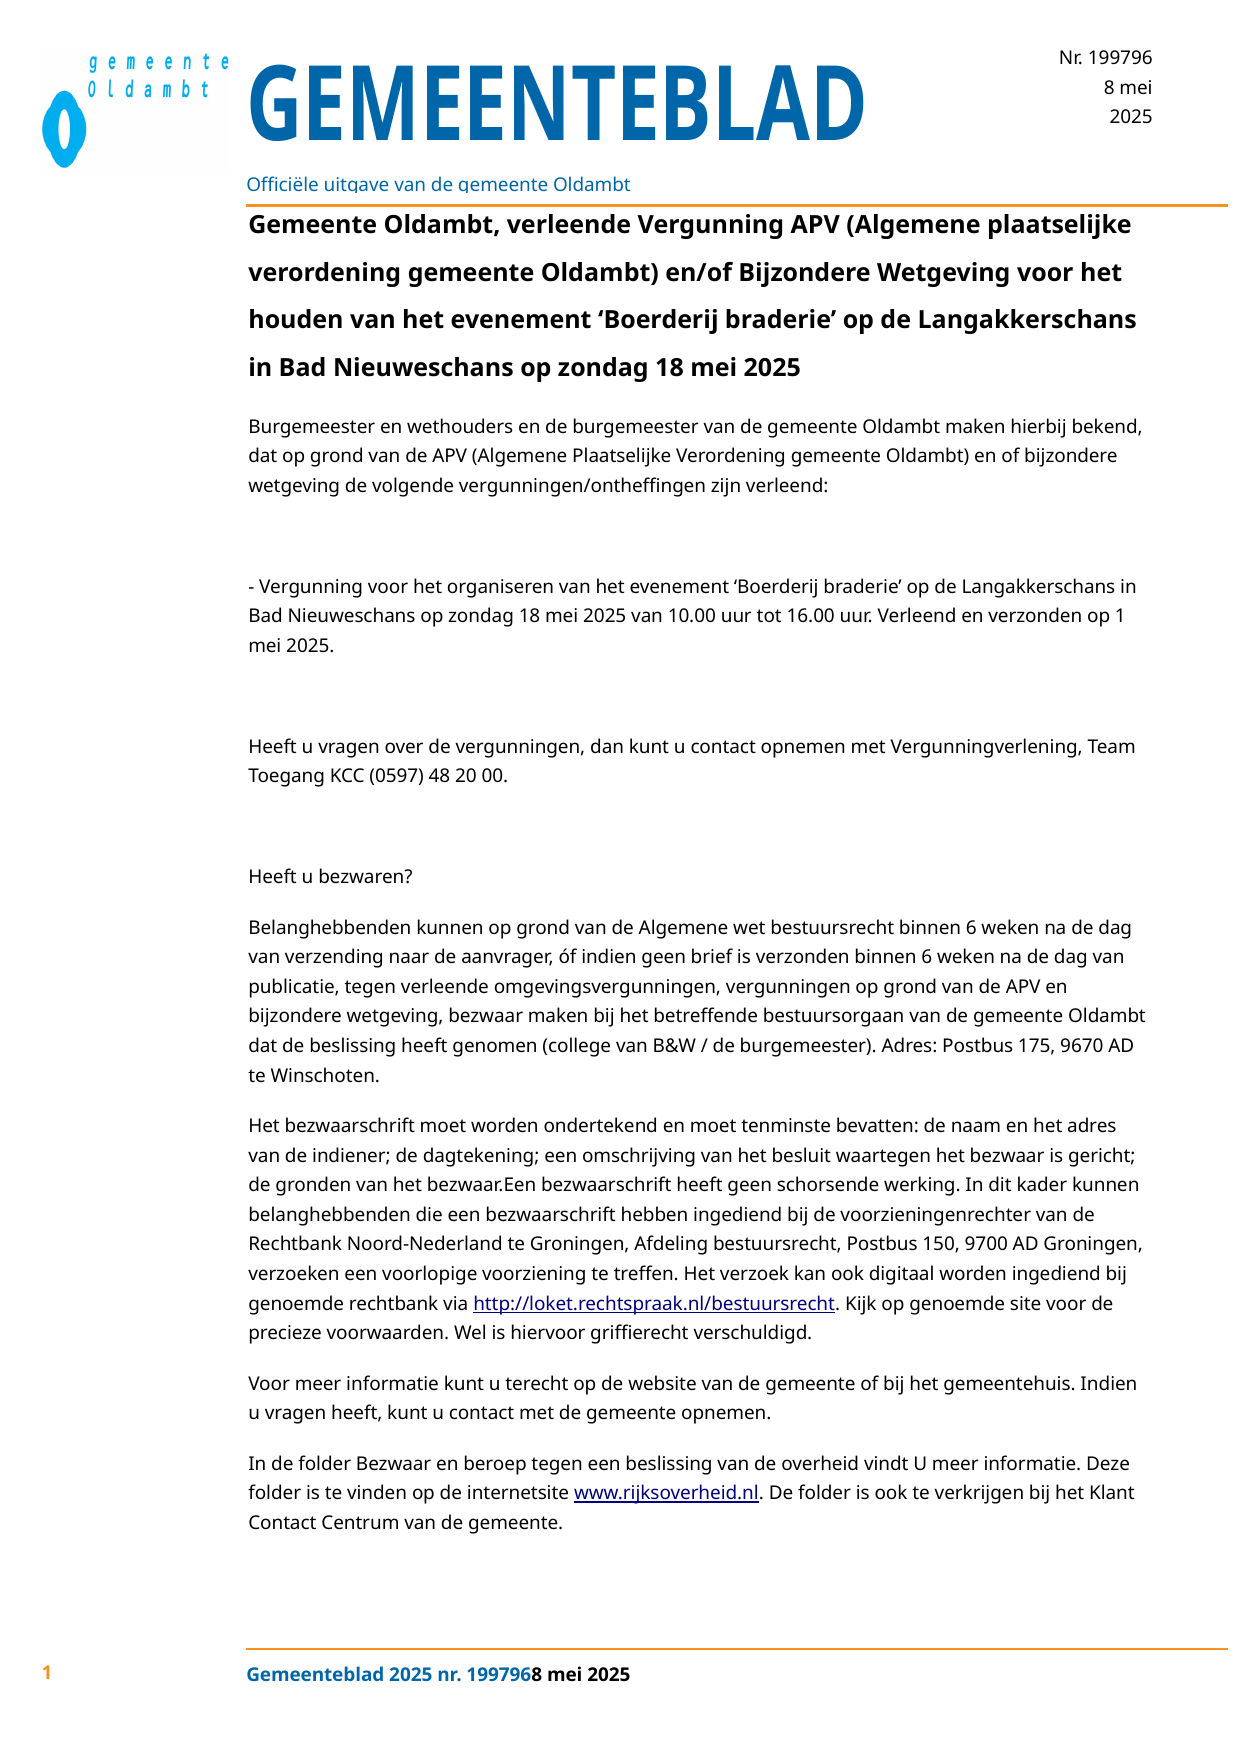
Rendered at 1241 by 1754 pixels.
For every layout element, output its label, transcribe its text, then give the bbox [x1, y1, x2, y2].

text In de folder Bezwaar en beroep tegen een beslissing van de overheid vindt U meer informatie. Deze folder is te vinden op de internetsite www.rijksoverheid.nl. De folder is ook te verkrijgen bij het Klant Contact Centrum van de gemeente. [248, 1450, 1152, 1535]
text Heeft u bezwaren? [248, 863, 1152, 889]
text - Vergunning voor het organiseren van het evenement ‘Boerderij braderie’ op de Langakkerschans in Bad Nieuweschans op zondag 18 mei 2025 van 10.00 uur tot 16.00 uur. Verleend en verzonden op 1 mei 2025. [248, 573, 1152, 658]
text Het bezwaarschrift moet worden ondertekend en moet tenminste bevatten: de naam en het adres van de indiener; de dagtekening; een omschrijving van het besluit waartegen het bezwaar is gericht; de gronden van het bezwaar.Een bezwaarschrift heeft geen schorsende werking. In dit kader kunnen belanghebbenden die een bezwaarschrift hebben ingediend bij de voorzieningenrechter van de Rechtbank Noord-Nederland te Groningen, Afdeling bestuursrecht, Postbus 150, 9700 AD Groningen, verzoeken een voorlopige voorziening te treffen. Het verzoek kan ook digitaal worden ingediend bij genoemde rechtbank via http://loket.rechtspraak.nl/bestuursrecht. Kijk op genoemde site voor de precieze voorwaarden. Wel is hiervoor griffierecht verschuldigd. [248, 1112, 1152, 1345]
text Belanghebbenden kunnen op grond van de Algemene wet bestuursrecht binnen 6 weken na de dag van verzending naar de aanvrager, óf indien geen brief is verzonden binnen 6 weken na de dag van publicatie, tegen verleende omgevingsvergunningen, vergunningen op grond van de APV en bijzondere wetgeving, bezwaar maken bij het betreffende bestuursorgaan van de gemeente Oldambt dat de beslissing heeft genomen (college van B&W / de burgemeester). Adres: Postbus 175, 9670 AD te Winschoten. [248, 914, 1152, 1088]
text Gemeente Oldambt, verleende Vergunning APV (Algemene plaatselijke verordening gemeente Oldambt) en/of Bijzondere Wetgeving voor het houden van het evenement ‘Boerderij braderie’ op de Langakkerschans in Bad Nieuweschans op zondag 18 mei 2025 [248, 207, 1152, 384]
text Voor meer informatie kunt u terecht op de website van de gemeente of bij het gemeentehuis. Indien u vragen heeft, kunt u contact met de gemeente opnemen. [248, 1370, 1152, 1425]
text Heeft u vragen over de vergunningen, dan kunt u contact opnemen met Vergunningverlening, Team Toegang KCC (0597) 48 20 00. [248, 733, 1152, 788]
text Burgemeester en wethouders en de burgemeester van de gemeente Oldambt maken hierbij bekend, dat op grond van de APV (Algemene Plaatselijke Verordening gemeente Oldambt) en of bijzondere wetgeving de volgende vergunningen/ontheffingen zijn verleend: [248, 413, 1152, 498]
picture [41, 47, 231, 172]
